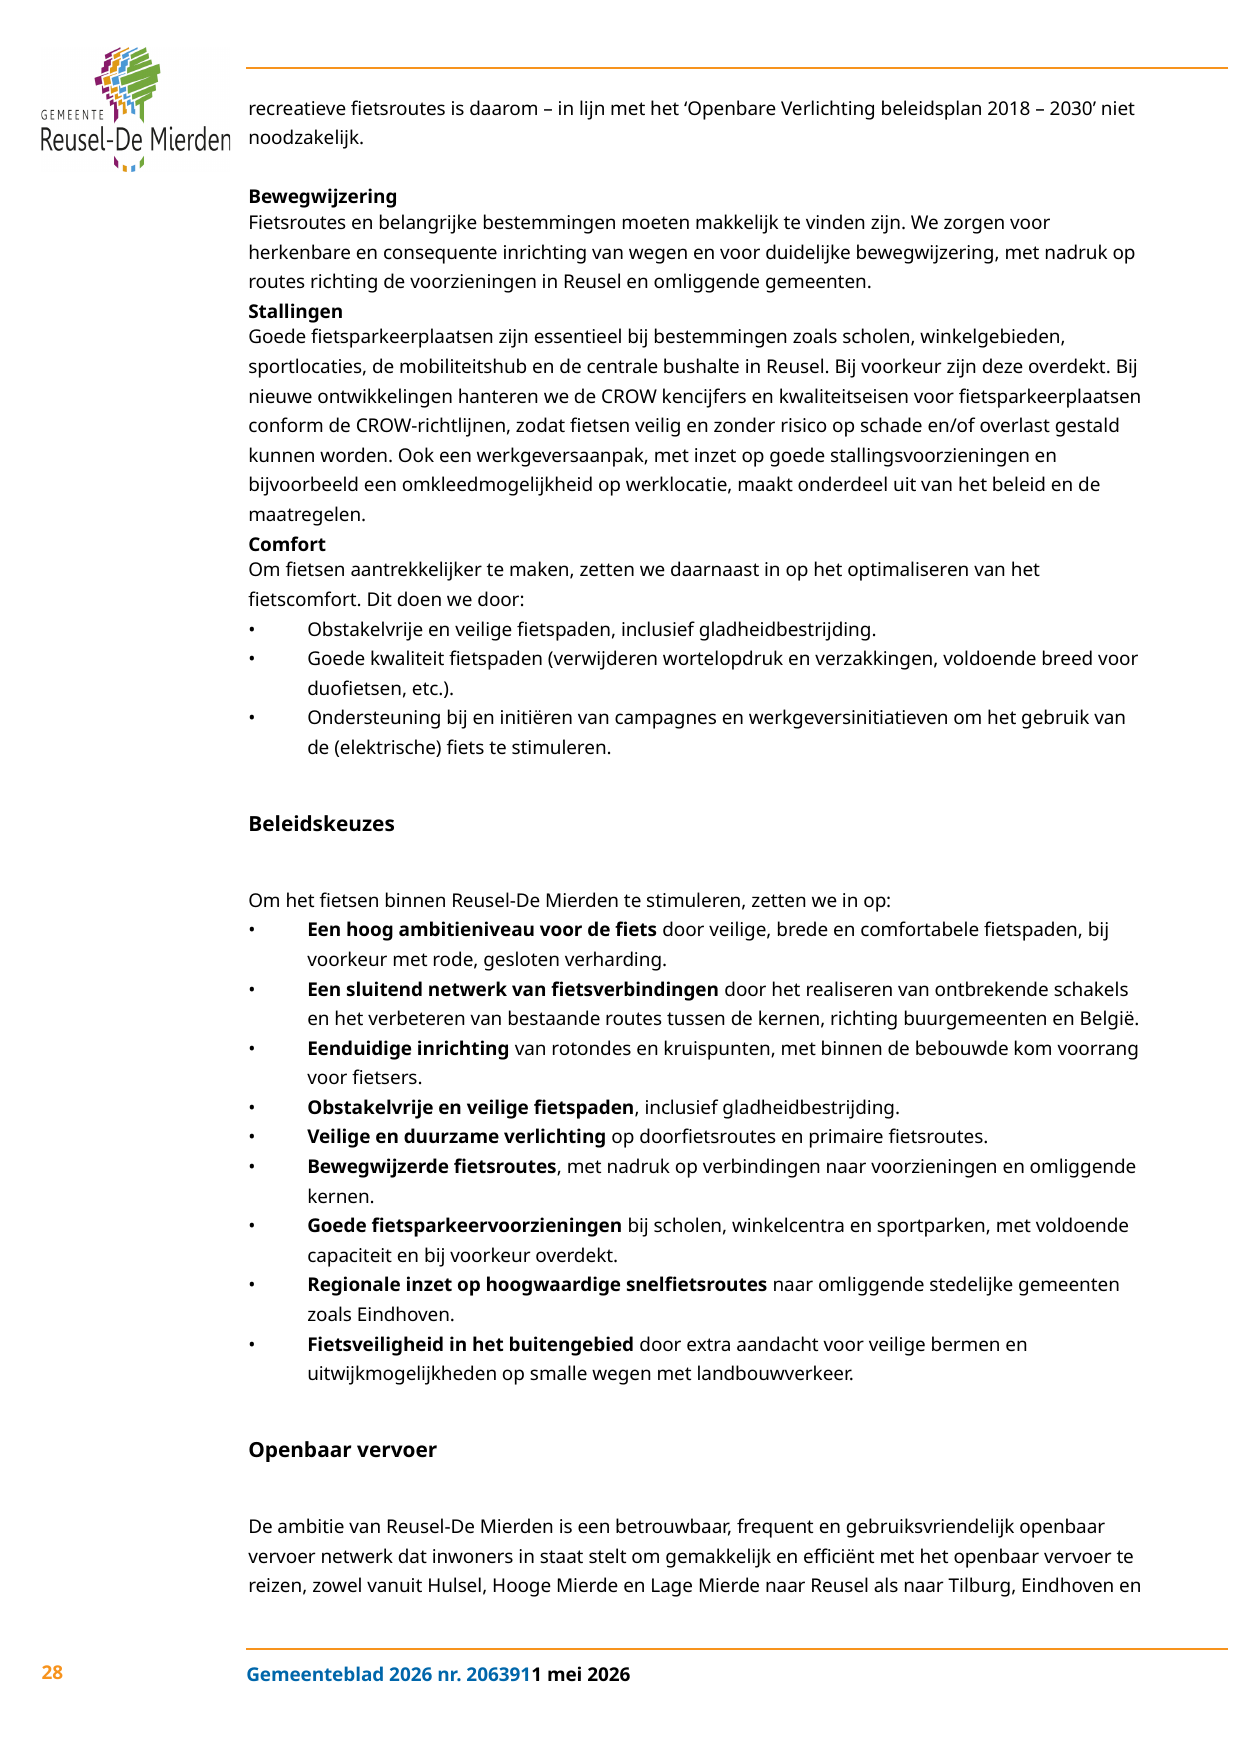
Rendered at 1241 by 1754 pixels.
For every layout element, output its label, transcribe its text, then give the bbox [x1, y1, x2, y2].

text Bewegwijzering [248, 183, 1152, 209]
list Fietsveiligheid in het buitengebied door extra aandacht voor veilige bermen en uitwijkmogelijkheden op smalle wegen met landbouwverkeer. [248, 1331, 1152, 1386]
list Ondersteuning bij en initiëren van campagnes en werkgeversinitiatieven om het gebruik van de (elektrische) fiets te stimuleren. [248, 704, 1152, 760]
list Obstakelvrije en veilige fietspaden, inclusief gladheidbestrijding. [248, 1094, 1152, 1120]
list Veilige en duurzame verlichting op doorfietsroutes en primaire fietsroutes. [248, 1124, 1152, 1149]
text Goede fietsparkeerplaatsen zijn essentieel bij bestemmingen zoals scholen, winkelgebieden, sportlocaties, de mobiliteitshub en de centrale bushalte in Reusel. Bij voorkeur zijn deze overdekt. Bij nieuwe ontwikkelingen hanteren we de CROW kencijfers en kwaliteitseisen voor fietsparkeerplaatsen conform de CROW-richtlijnen, zodat fietsen veilig en zonder risico op schade en/of overlast gestald kunnen worden. Ook een werkgeversaanpak, met inzet op goede stallingsvoorzieningen en bijvoorbeeld een omkleedmogelijkheid op werklocatie, maakt onderdeel uit van het beleid en de maatregelen. [248, 324, 1152, 527]
text recreatieve fietsroutes is daarom – in lijn met het ‘Openbare Verlichting beleidsplan 2018 – 2030’ niet noodzakelijk. [248, 95, 1152, 150]
text Om fietsen aantrekkelijker te maken, zetten we daarnaast in op het optimaliseren van het fietscomfort. Dit doen we door: [248, 557, 1152, 612]
text Stallingen [248, 298, 1152, 324]
text Openbaar vervoer [248, 1436, 1152, 1464]
text De ambitie van Reusel-De Mierden is een betrouwbaar, frequent en gebruiksvriendelijk openbaar vervoer netwerk dat inwoners in staat stelt om gemakkelijk en efficiënt met het openbaar vervoer te reizen, zowel vanuit Hulsel, Hooge Mierde en Lage Mierde naar Reusel als naar Tilburg, Eindhoven en [248, 1513, 1152, 1598]
list Obstakelvrije en veilige fietspaden, inclusief gladheidbestrijding. [248, 616, 1152, 641]
list Een sluitend netwerk van fietsverbindingen door het realiseren van ontbrekende schakels en het verbeteren van bestaande routes tussen de kernen, richting buurgemeenten en België. [248, 976, 1152, 1031]
text Beleidskeuzes [248, 809, 1152, 838]
text Comfort [248, 531, 1152, 557]
list Goede fietsparkeervoorzieningen bij scholen, winkelcentra en sportparken, met voldoende capaciteit en bij voorkeur overdekt. [248, 1212, 1152, 1268]
list Regionale inzet op hoogwaardige snelfietsroutes naar omliggende stedelijke gemeenten zoals Eindhoven. [248, 1272, 1152, 1327]
text Om het fietsen binnen Reusel-De Mierden te stimuleren, zetten we in op: [248, 887, 1152, 913]
list Goede kwaliteit fietspaden (verwijderen wortelopdruk en verzakkingen, voldoende breed voor duofietsen, etc.). [248, 645, 1152, 701]
list Eenduidige inrichting van rotondes en kruispunten, met binnen de bebouwde kom voorrang voor fietsers. [248, 1035, 1152, 1090]
picture [41, 47, 231, 172]
list Een hoog ambitieniveau voor de fiets door veilige, brede en comfortabele fietspaden, bij voorkeur met rode, gesloten verharding. [248, 917, 1152, 972]
text Fietsroutes en belangrijke bestemmingen moeten makkelijk te vinden zijn. We zorgen voor herkenbare en consequente inrichting van wegen en voor duidelijke bewegwijzering, met nadruk op routes richting de voorzieningen in Reusel en omliggende gemeenten. [248, 209, 1152, 294]
list Bewegwijzerde fietsroutes, met nadruk op verbindingen naar voorzieningen en omliggende kernen. [248, 1153, 1152, 1208]
